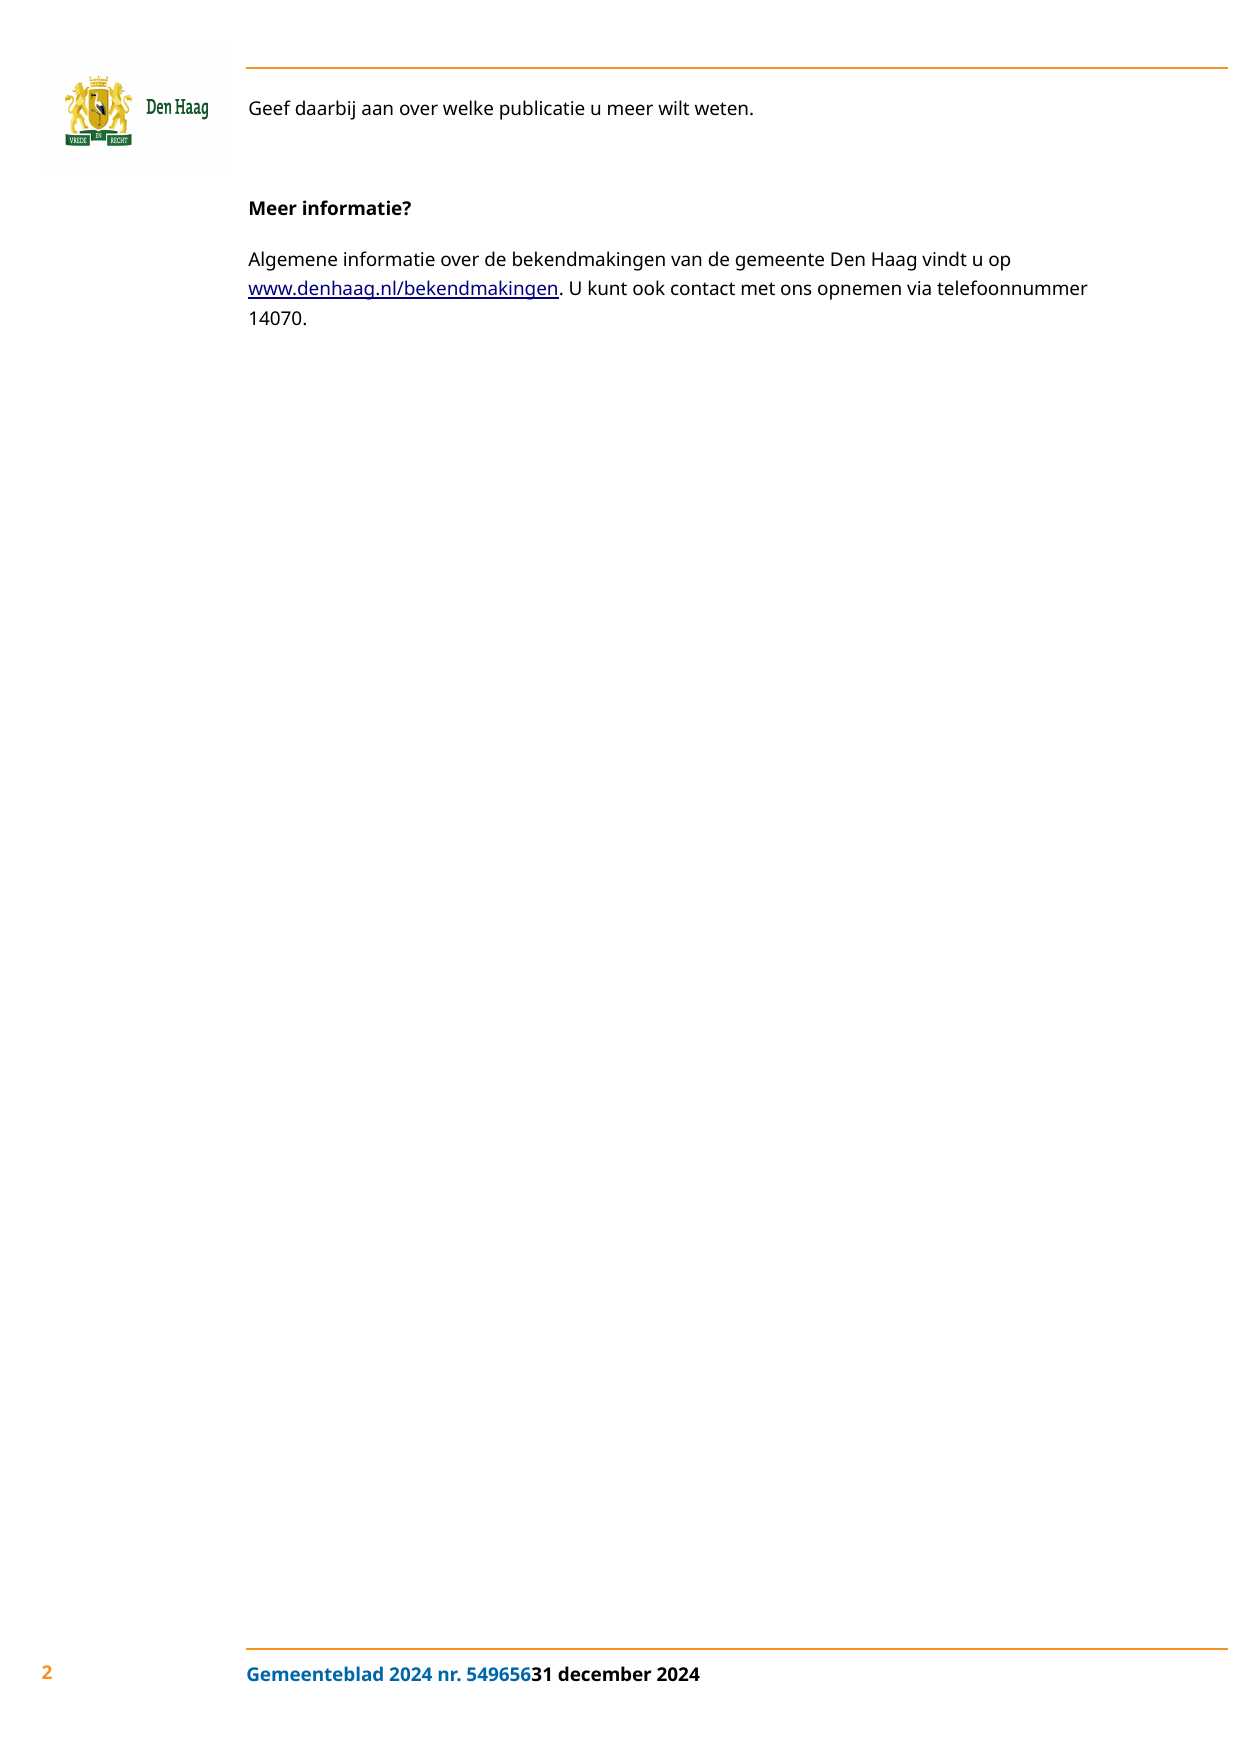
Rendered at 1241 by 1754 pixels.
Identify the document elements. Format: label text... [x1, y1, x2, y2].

text Algemene informatie over de bekendmakingen van de gemeente Den Haag vindt u op www.denhaag.nl/bekendmakingen. U kunt ook contact met ons opnemen via telefoonnummer 14070. [248, 246, 1152, 331]
picture [41, 47, 231, 172]
text Meer informatie? [248, 196, 1152, 221]
text Geef daarbij aan over welke publicatie u meer wilt weten. [248, 95, 1152, 121]
